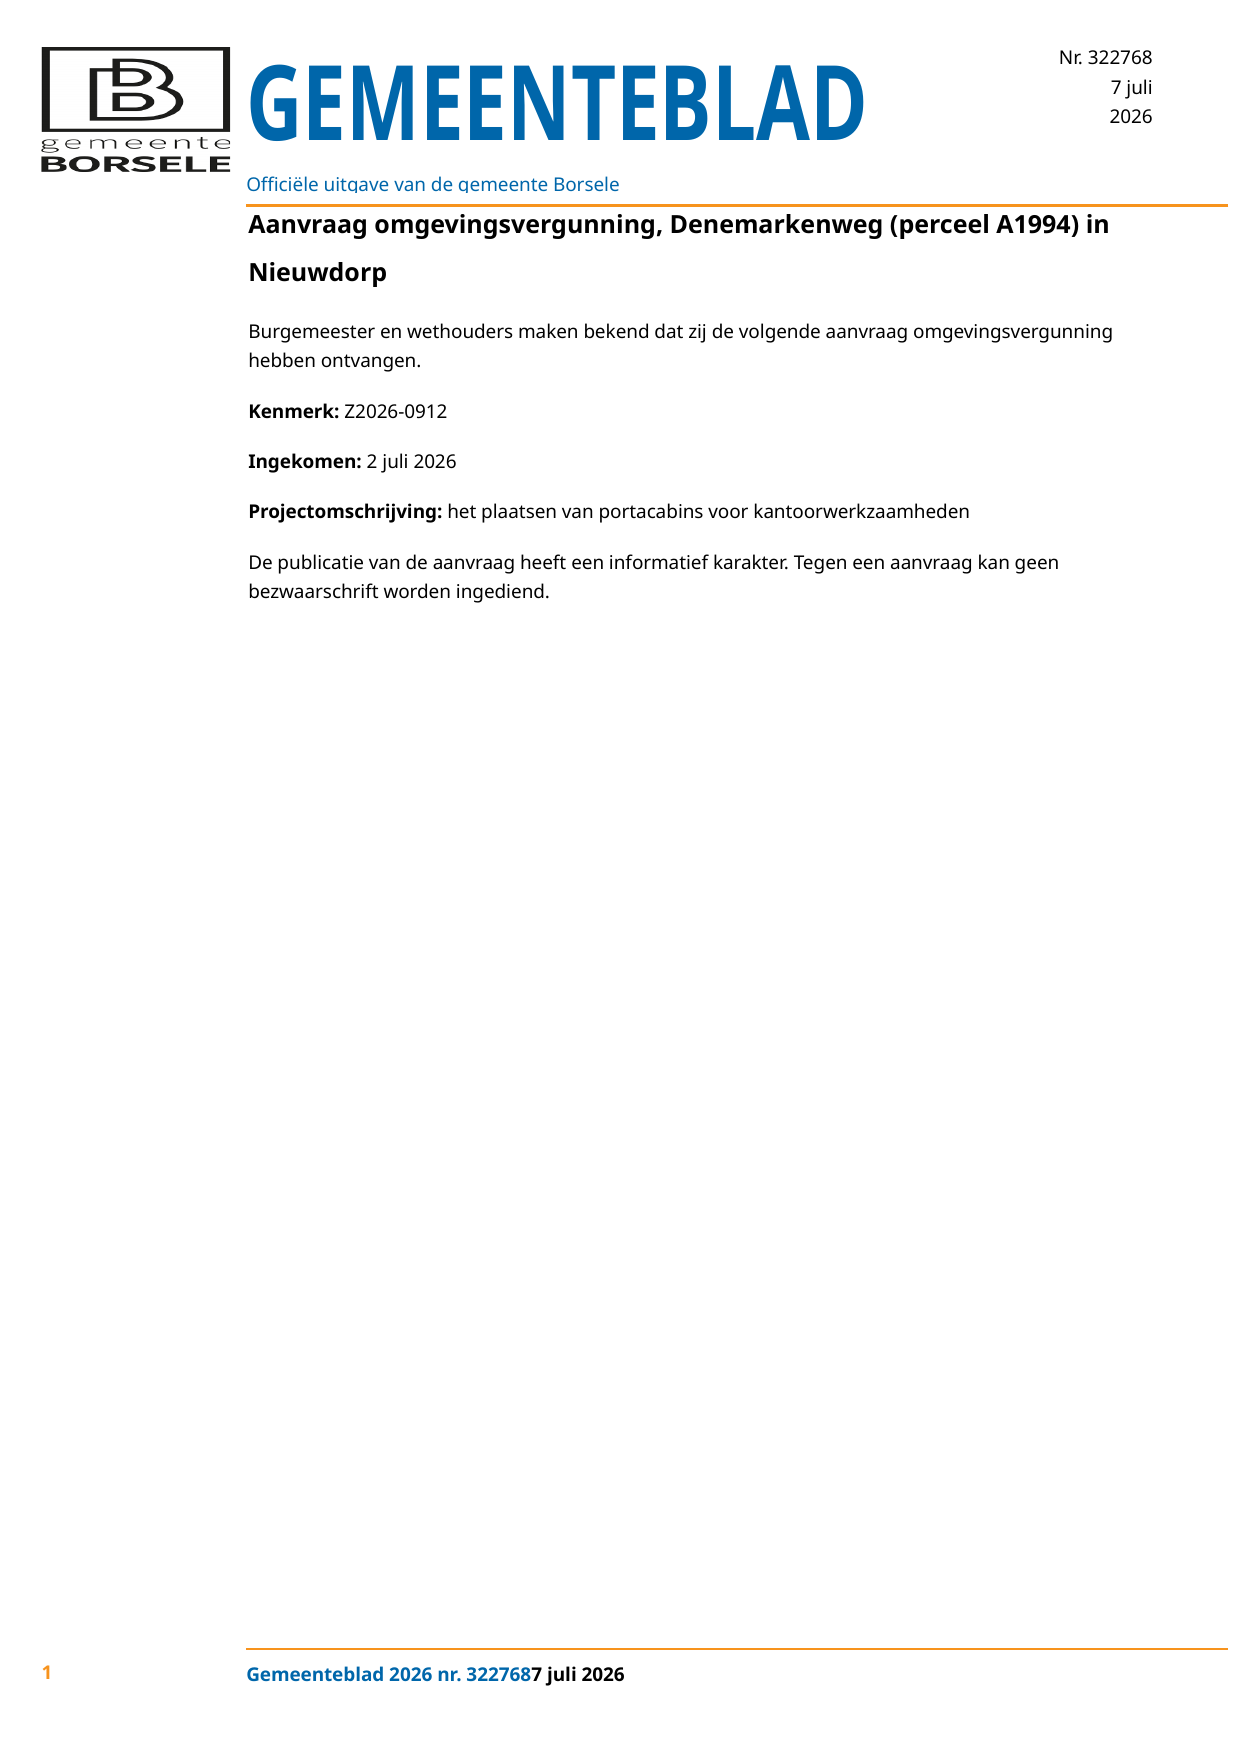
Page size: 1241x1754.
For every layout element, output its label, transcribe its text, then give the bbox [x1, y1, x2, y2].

text Aanvraag omgevingsvergunning, Denemarkenweg (perceel A1994) in Nieuwdorp [248, 207, 1152, 288]
text Ingekomen: 2 juli 2026 [248, 448, 1152, 474]
text Projectomschrijving: het plaatsen van portacabins voor kantoorwerkzaamheden [248, 499, 1152, 524]
text Burgemeester en wethouders maken bekend dat zij de volgende aanvraag omgevingsvergunning hebben ontvangen. [248, 318, 1152, 373]
text De publicatie van de aanvraag heeft een informatief karakter. Tegen een aanvraag kan geen bezwaarschrift worden ingediend. [248, 549, 1152, 604]
picture [41, 47, 231, 172]
text Kenmerk: Z2026-0912 [248, 398, 1152, 424]
